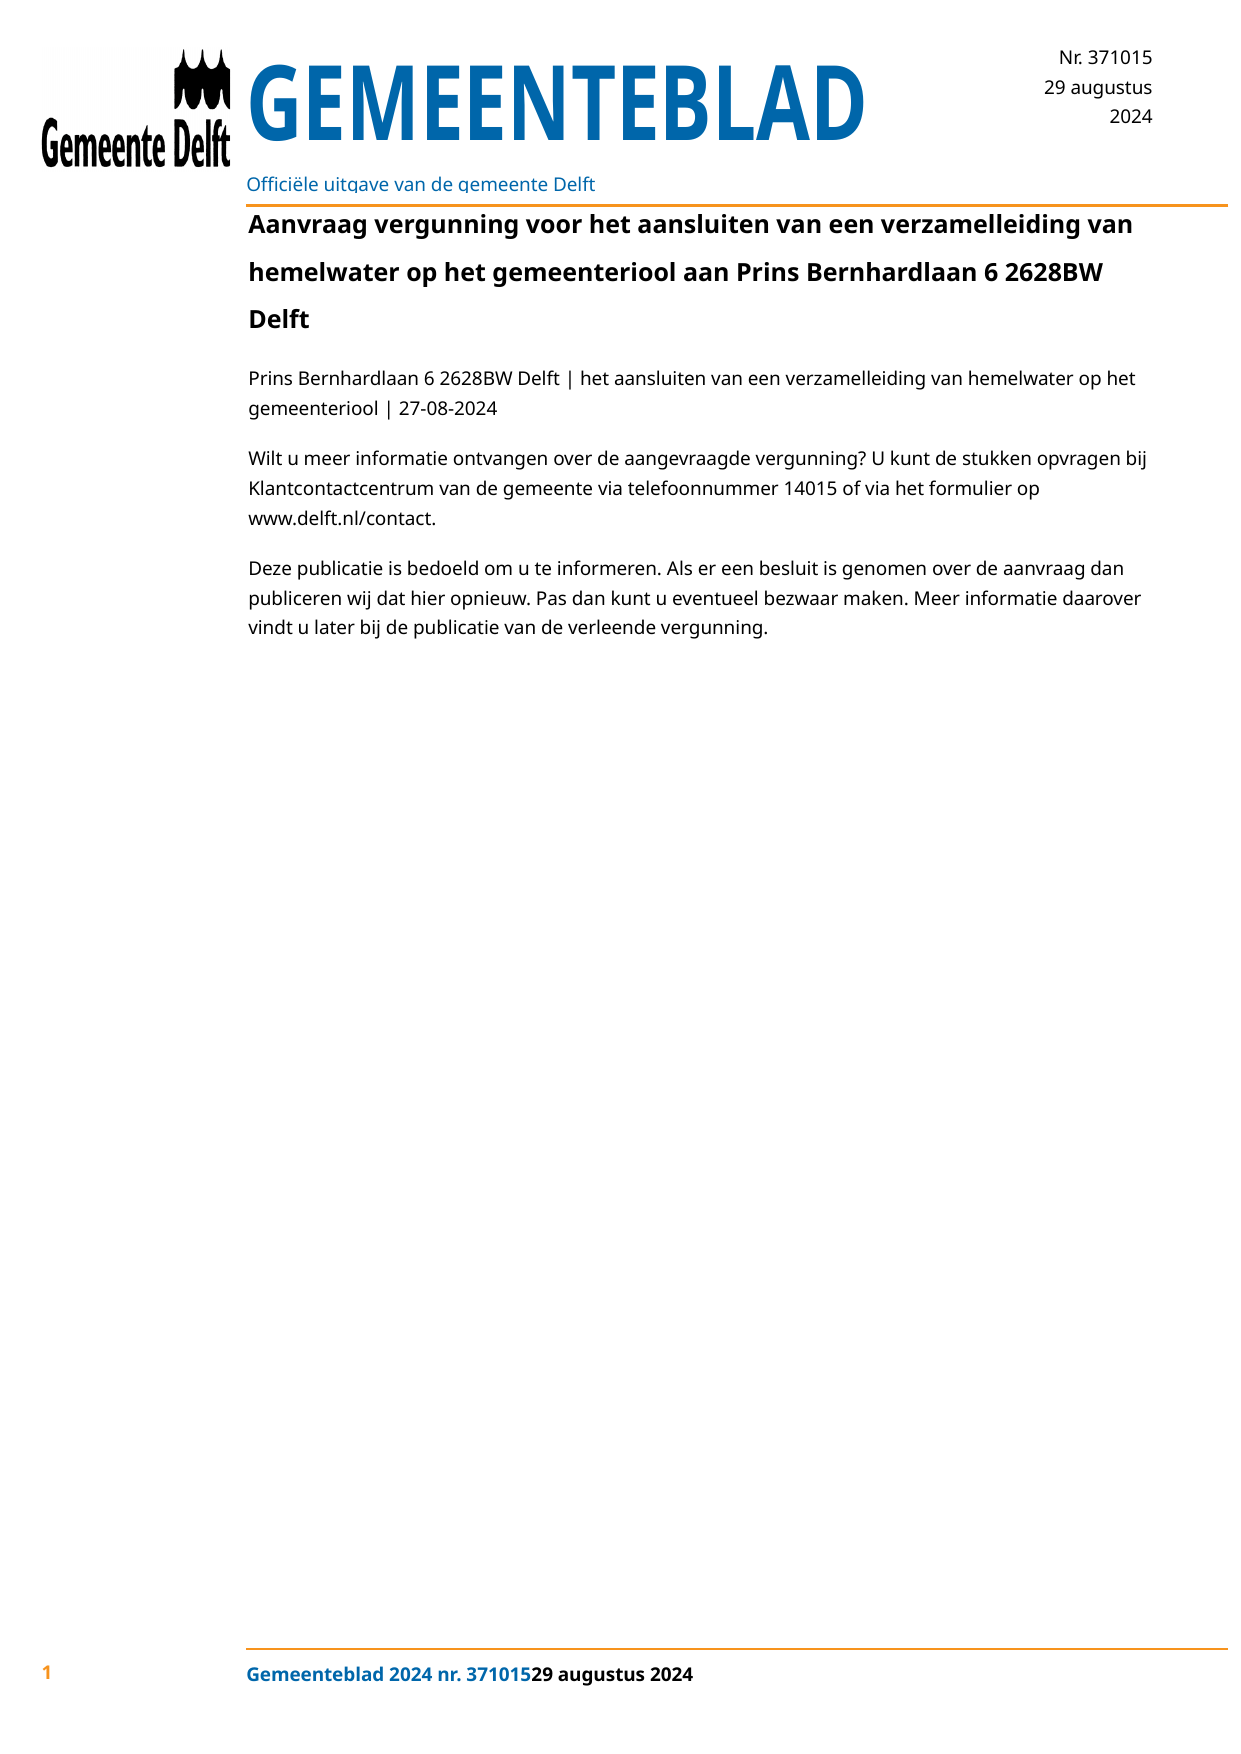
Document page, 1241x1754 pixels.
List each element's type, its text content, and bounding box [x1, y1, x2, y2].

text Wilt u meer informatie ontvangen over de aangevraagde vergunning? U kunt de stukken opvragen bij Klantcontactcentrum van de gemeente via telefoonnummer 14015 of via het formulier op www.delft.nl/contact. [248, 446, 1152, 530]
text Deze publicatie is bedoeld om u te informeren. Als er een besluit is genomen over de aanvraag dan publiceren wij dat hier opnieuw. Pas dan kunt u eventueel bezwaar maken. Meer informatie daarover vindt u later bij de publicatie van de verleende vergunning. [248, 555, 1152, 640]
picture [41, 47, 231, 172]
text Prins Bernhardlaan 6 2628BW Delft | het aansluiten van een verzamelleiding van hemelwater op het gemeenteriool | 27-08-2024 [248, 366, 1152, 421]
text Aanvraag vergunning voor het aansluiten van een verzamelleiding van hemelwater op het gemeenteriool aan Prins Bernhardlaan 6 2628BW Delft [248, 207, 1152, 336]
